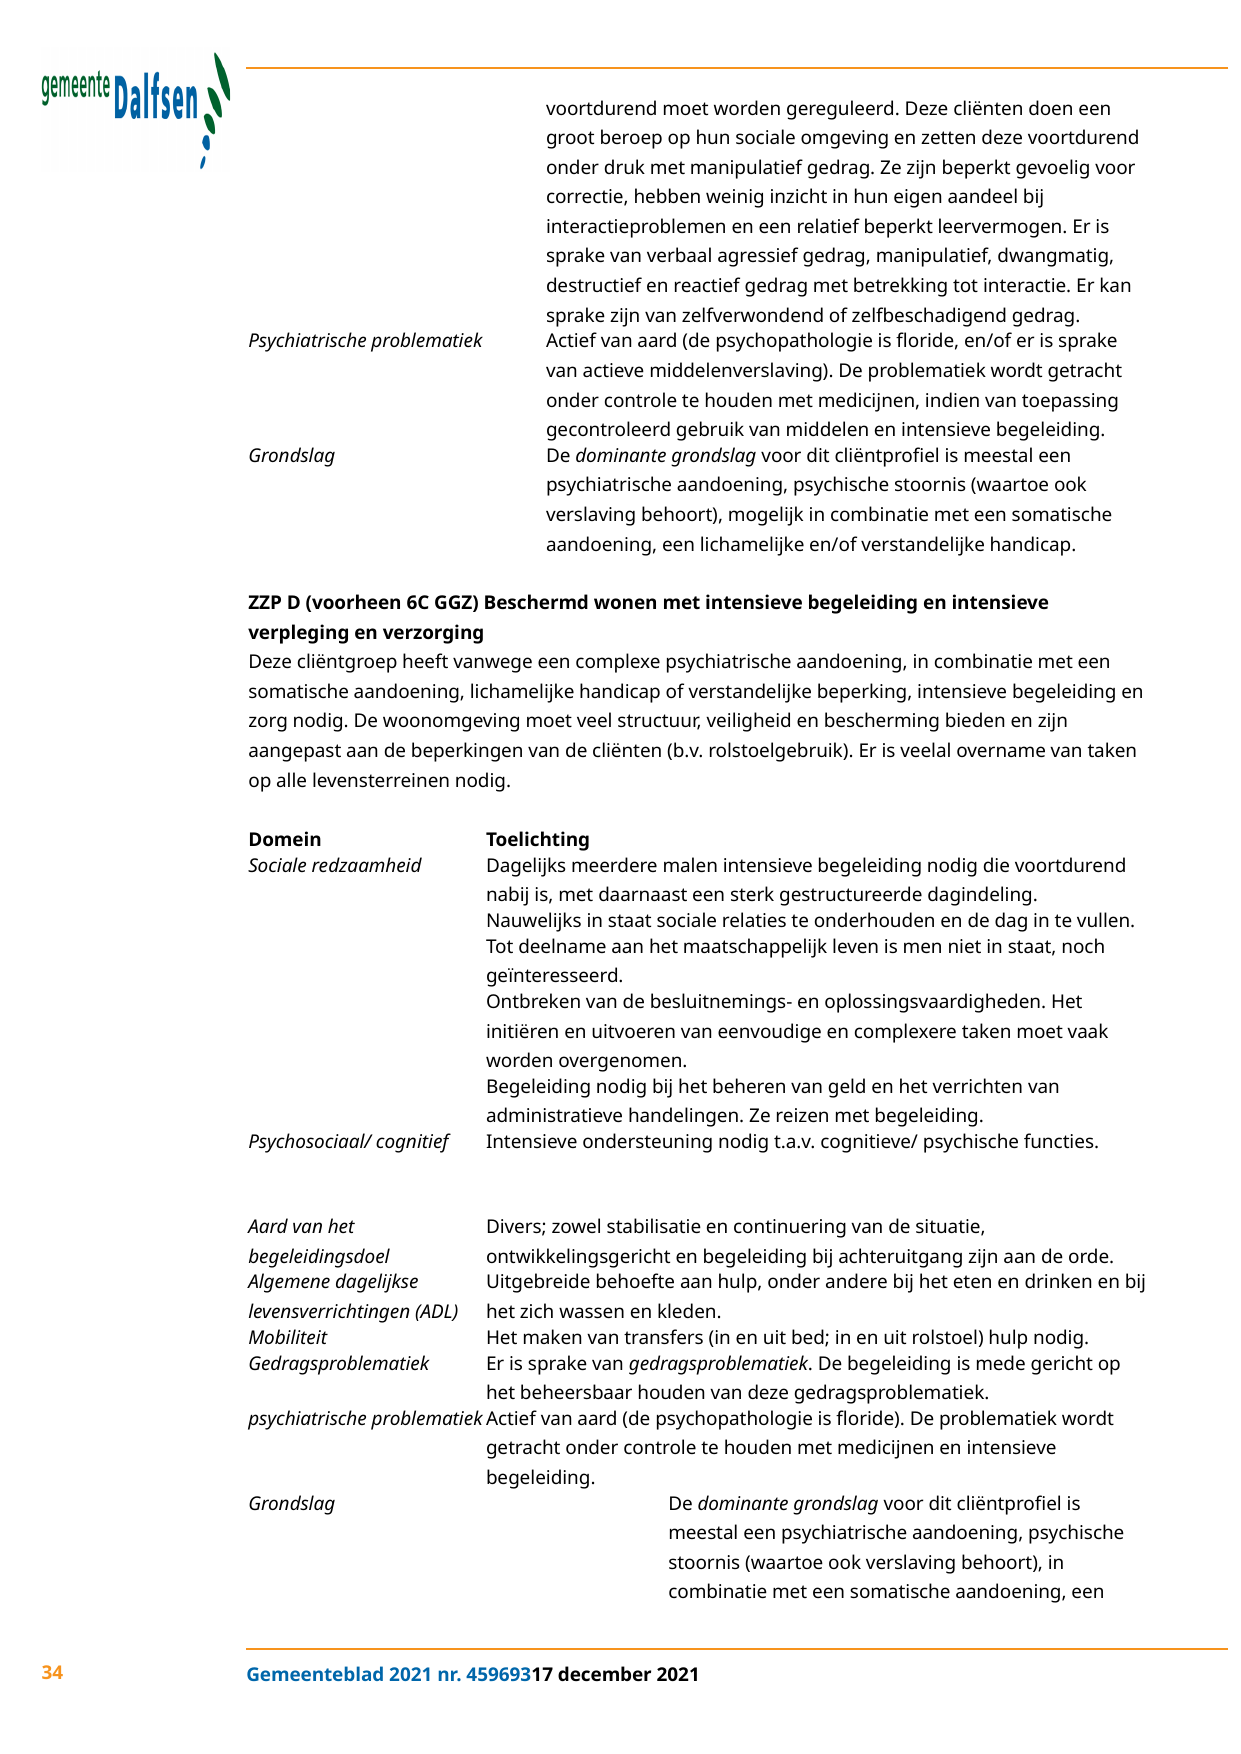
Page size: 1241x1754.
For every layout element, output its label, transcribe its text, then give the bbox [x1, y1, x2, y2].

table_cell [248, 1073, 486, 1128]
table_cell Gedragsproblematiek [248, 1350, 486, 1405]
table_cell Actief van aard (de psychopathologie is floride, en/of er is sprake van actieve middelenverslaving). De problematiek wordt getracht onder controle te houden met medicijnen, indien van toepassing gecontroleerd gebruik van middelen en intensieve begeleiding. [546, 328, 1152, 442]
table_cell Sociale redzaamheid [248, 852, 486, 907]
table_cell Grondslag [248, 442, 546, 557]
table_cell Nauwelijks in staat sociale relaties te onderhouden en de dag in te vullen. [486, 907, 1152, 933]
table_header Domein [248, 826, 486, 852]
table_cell Mobiliteit [248, 1324, 486, 1350]
table_cell Er is sprake van gedragsproblematiek. De begeleiding is mede gericht op het beheersbaar houden van deze gedragsproblematiek. [486, 1350, 1152, 1405]
table_cell Aard van het begeleidingsdoel [248, 1154, 486, 1269]
table_cell Psychosociaal/ cognitief [248, 1129, 486, 1154]
table_cell Het maken van transfers (in en uit bed; in en uit rolstoel) hulp nodig. [486, 1324, 1152, 1350]
table_header Toelichting [486, 826, 1152, 852]
picture [41, 47, 231, 172]
text ZZP D (voorheen 6C GGZ) Beschermd wonen met intensieve begeleiding en intensieve verpleging en verzorging [248, 589, 1152, 645]
table_cell Psychiatrische problematiek [248, 328, 546, 442]
table_cell Actief van aard (de psychopathologie is floride). De problematiek wordt getracht onder controle te houden met medicijnen en intensieve begeleiding. [486, 1405, 1152, 1490]
table_cell psychiatrische problematiek [248, 1405, 486, 1490]
table_cell Uitgebreide behoefte aan hulp, onder andere bij het eten en drinken en bij het zich wassen en kleden. [486, 1269, 1152, 1324]
table_cell Ontbreken van de besluitnemings- en oplossingsvaardigheden. Het initiëren en uitvoeren van eenvoudige en complexere taken moet vaak worden overgenomen. [486, 988, 1152, 1073]
table_cell Tot deelname aan het maatschappelijk leven is men niet in staat, noch geïnteresseerd. [486, 933, 1152, 988]
table_cell De dominante grondslag voor dit cliëntprofiel is meestal een psychiatrische aandoening, psychische stoornis (waartoe ook verslaving behoort), mogelijk in combinatie met een somatische aandoening, een lichamelijke en/of verstandelijke handicap. [546, 442, 1152, 557]
table_cell [248, 907, 486, 933]
table_cell [248, 988, 486, 1073]
table_cell [248, 95, 546, 328]
table_cell Intensieve ondersteuning nodig t.a.v. cognitieve/ psychische functies. [486, 1129, 1152, 1154]
table_cell Grondslag [248, 1490, 668, 1604]
table_cell De dominante grondslag voor dit cliëntprofiel is meestal een psychiatrische aandoening, psychische stoornis (waartoe ook verslaving behoort), in combinatie met een somatische aandoening, een [668, 1490, 1152, 1604]
table_cell Divers; zowel stabilisatie en continuering van de situatie, ontwikkelingsgericht en begeleiding bij achteruitgang zijn aan de orde. [486, 1154, 1152, 1269]
table_cell Dagelijks meerdere malen intensieve begeleiding nodig die voortdurend nabij is, met daarnaast een sterk gestructureerde dagindeling. [486, 852, 1152, 907]
text Deze cliëntgroep heeft vanwege een complexe psychiatrische aandoening, in combinatie met een somatische aandoening, lichamelijke handicap of verstandelijke beperking, intensieve begeleiding en zorg nodig. De woonomgeving moet veel structuur, veiligheid en bescherming bieden en zijn aangepast aan de beperkingen van de cliënten (b.v. rolstoelgebruik). Er is veelal overname van taken op alle levensterreinen nodig. [248, 648, 1152, 793]
table_cell Algemene dagelijkse levensverrichtingen (ADL) [248, 1269, 486, 1324]
table_cell voortdurend moet worden gereguleerd. Deze cliënten doen een groot beroep op hun sociale omgeving en zetten deze voortdurend onder druk met manipulatief gedrag. Ze zijn beperkt gevoelig voor correctie, hebben weinig inzicht in hun eigen aandeel bij interactieproblemen en een relatief beperkt leervermogen. Er is sprake van verbaal agressief gedrag, manipulatief, dwangmatig, destructief en reactief gedrag met betrekking tot interactie. Er kan sprake zijn van zelfverwondend of zelfbeschadigend gedrag. [546, 95, 1152, 328]
table_cell Begeleiding nodig bij het beheren van geld en het verrichten van administratieve handelingen. Ze reizen met begeleiding. [486, 1073, 1152, 1128]
table_cell [248, 933, 486, 988]
